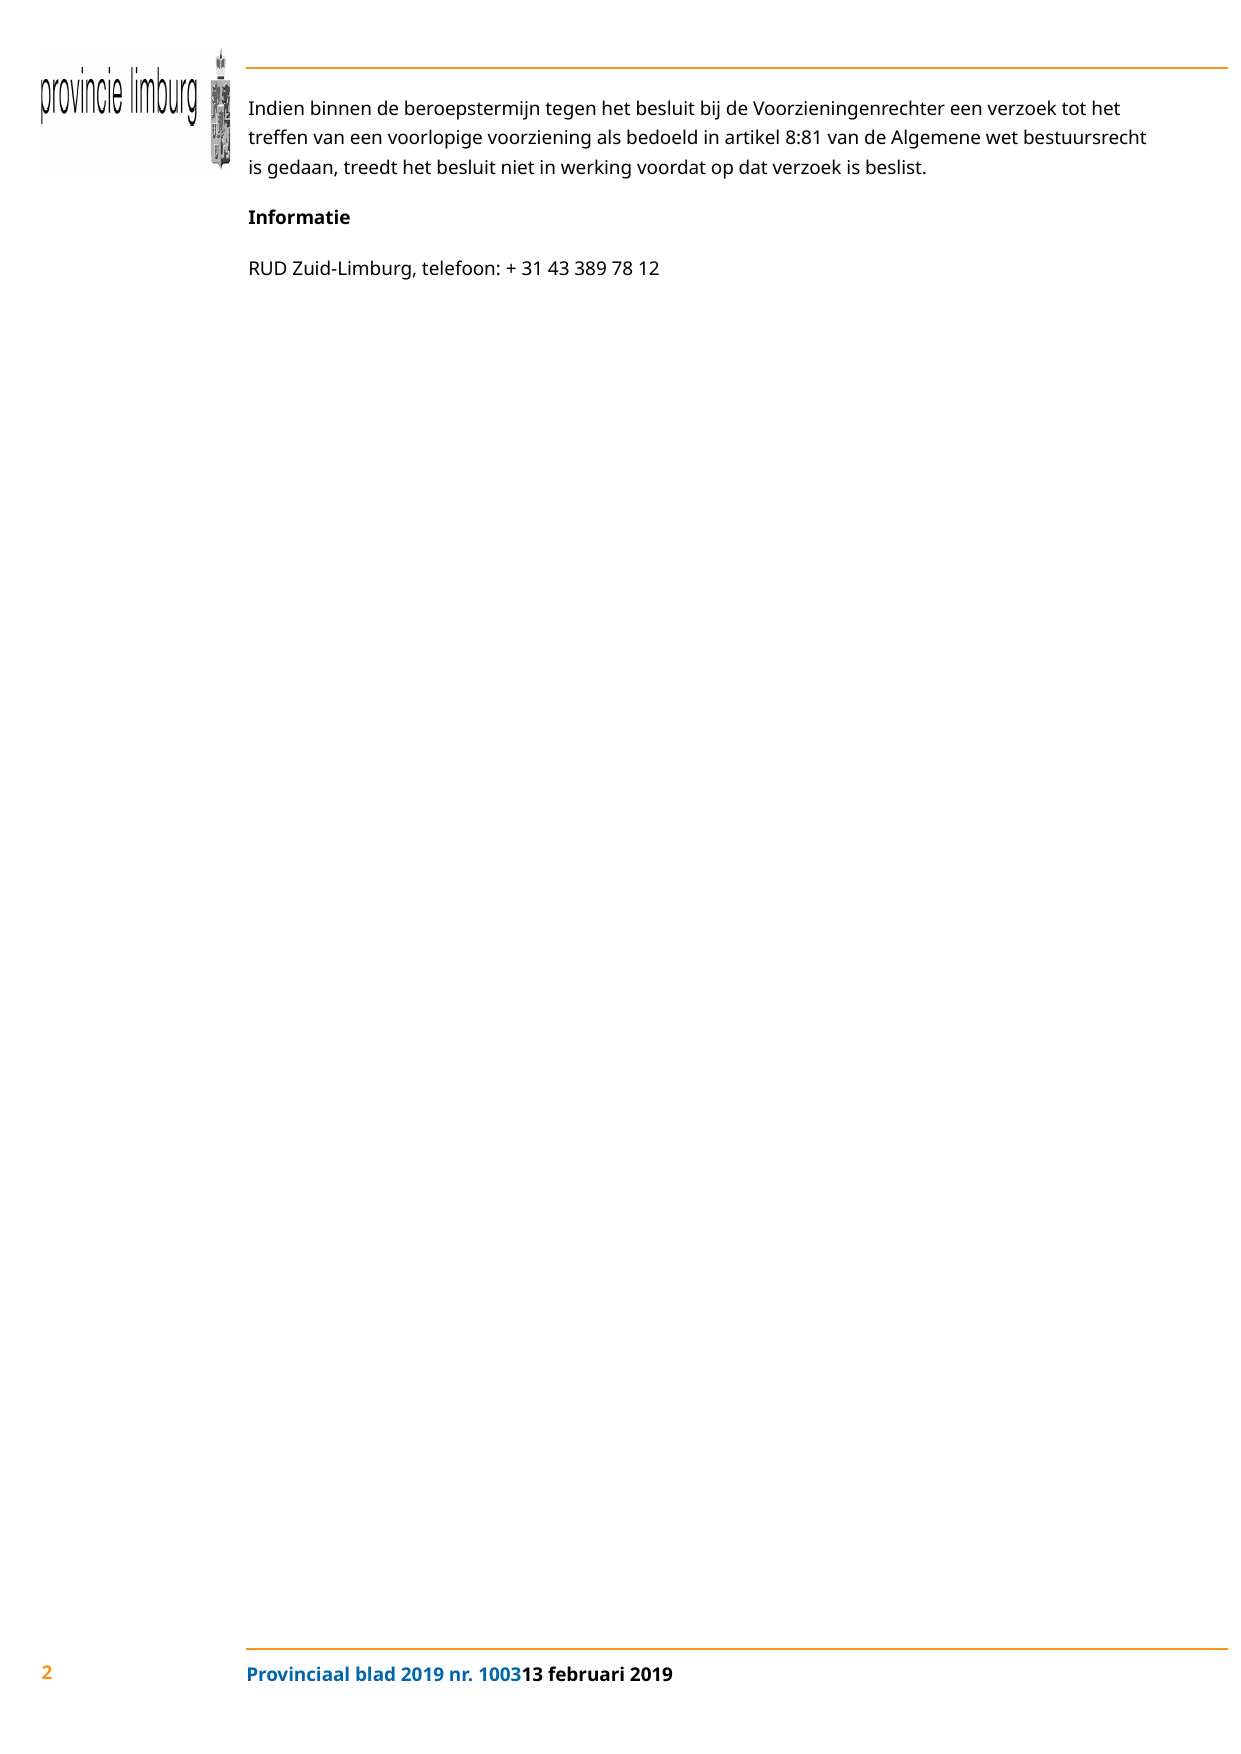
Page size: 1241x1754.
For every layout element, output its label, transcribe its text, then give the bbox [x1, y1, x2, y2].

text Indien binnen de beroepstermijn tegen het besluit bij de Voorzieningenrechter een verzoek tot het treffen van een voorlopige voorziening als bedoeld in artikel 8:81 van de Algemene wet bestuursrecht is gedaan, treedt het besluit niet in werking voordat op dat verzoek is beslist. [248, 95, 1152, 180]
text RUD Zuid-Limburg, telefoon: + 31 43 389 78 12 [248, 255, 1152, 281]
text Informatie [248, 204, 1152, 230]
picture [41, 47, 231, 172]
